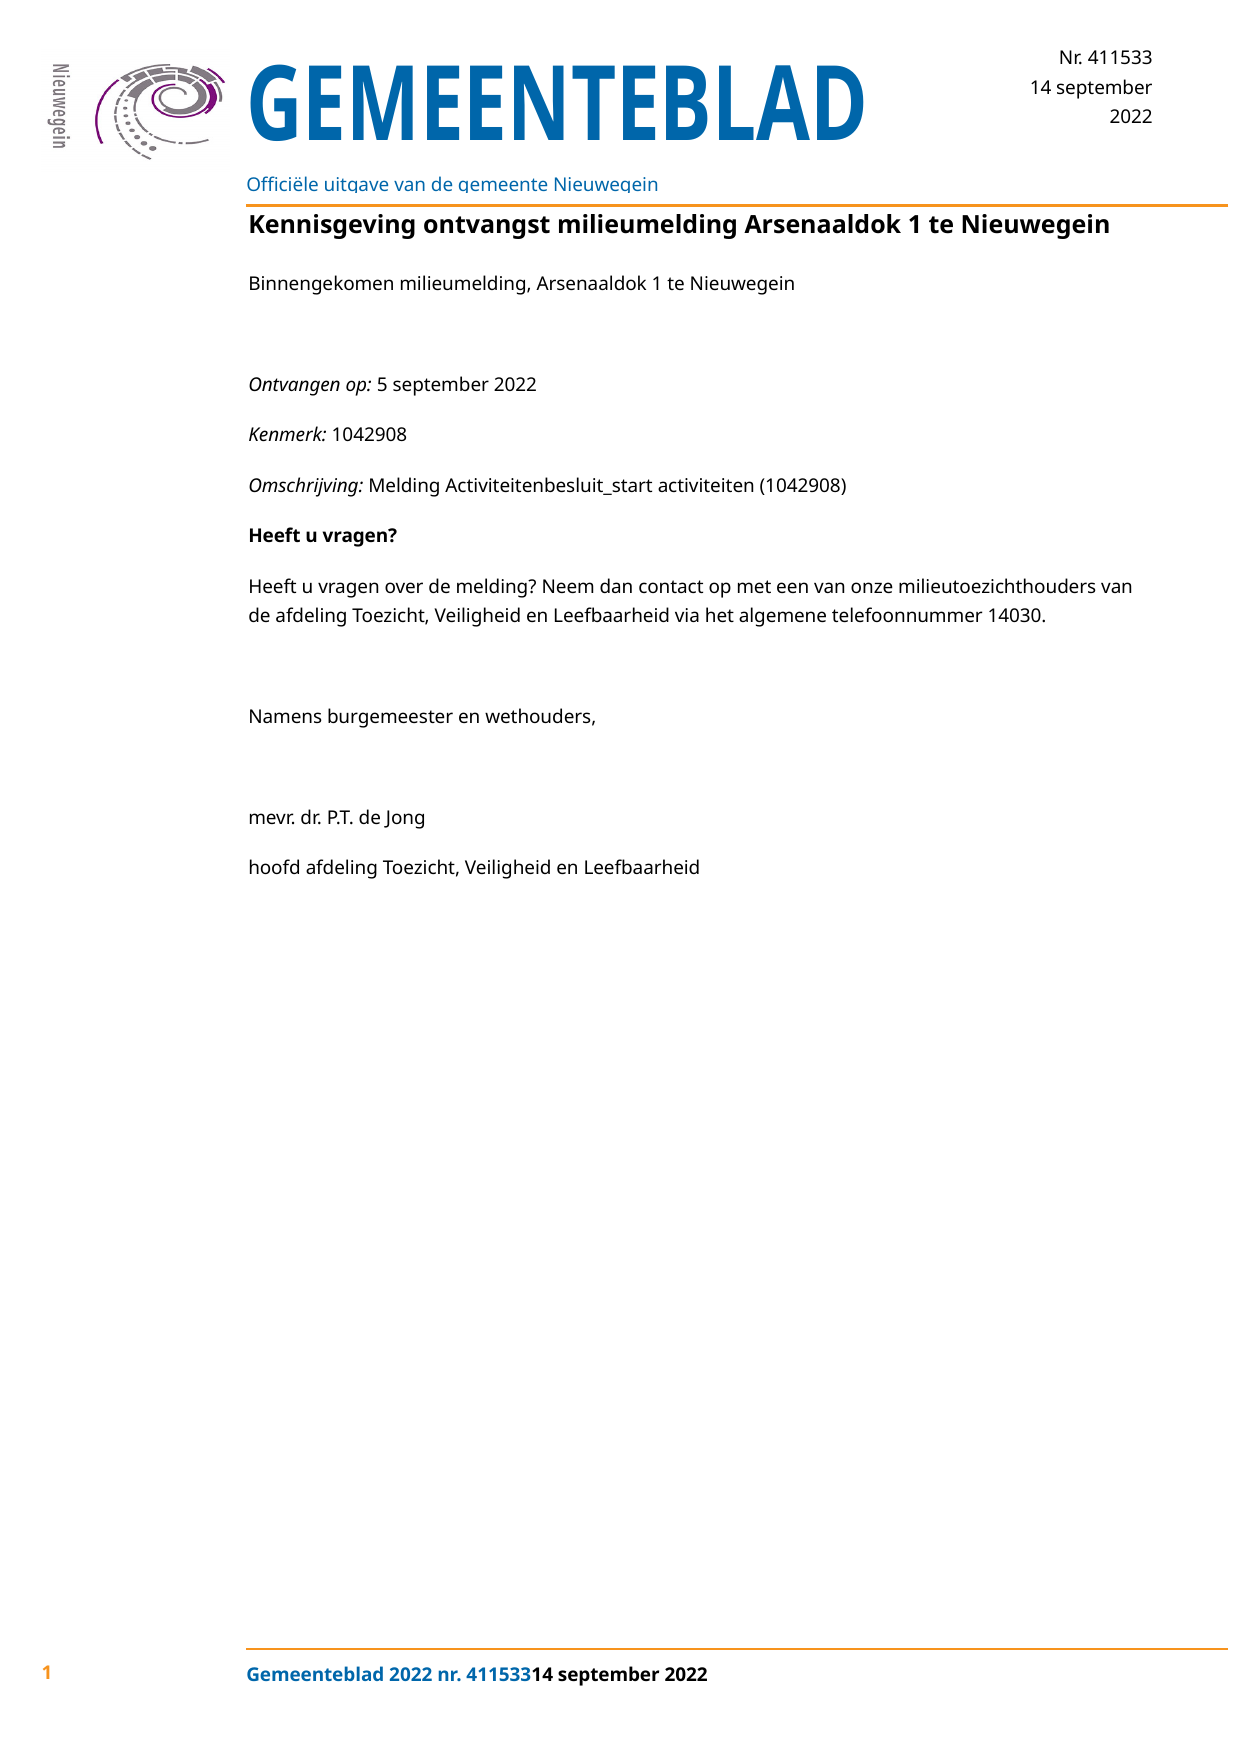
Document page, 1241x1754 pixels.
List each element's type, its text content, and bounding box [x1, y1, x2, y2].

picture [41, 47, 231, 172]
text Heeft u vragen? [248, 522, 1152, 548]
text Ontvangen op: 5 september 2022 [248, 371, 1152, 397]
text Kenmerk: 1042908 [248, 422, 1152, 447]
text hoofd afdeling Toezicht, Veiligheid en Leefbaarheid [248, 854, 1152, 880]
text Binnengekomen milieumelding, Arsenaaldok 1 te Nieuwegein [248, 270, 1152, 296]
text Omschrijving: Melding Activiteitenbesluit_start activiteiten (1042908) [248, 472, 1152, 498]
text Kennisgeving ontvangst milieumelding Arsenaaldok 1 te Nieuwegein [248, 207, 1152, 241]
text Heeft u vragen over de melding? Neem dan contact op met een van onze milieutoezichthouders van de afdeling Toezicht, Veiligheid en Leefbaarheid via het algemene telefoonnummer 14030. [248, 573, 1152, 628]
text mevr. dr. P.T. de Jong [248, 804, 1152, 830]
text Namens burgemeester en wethouders, [248, 703, 1152, 729]
